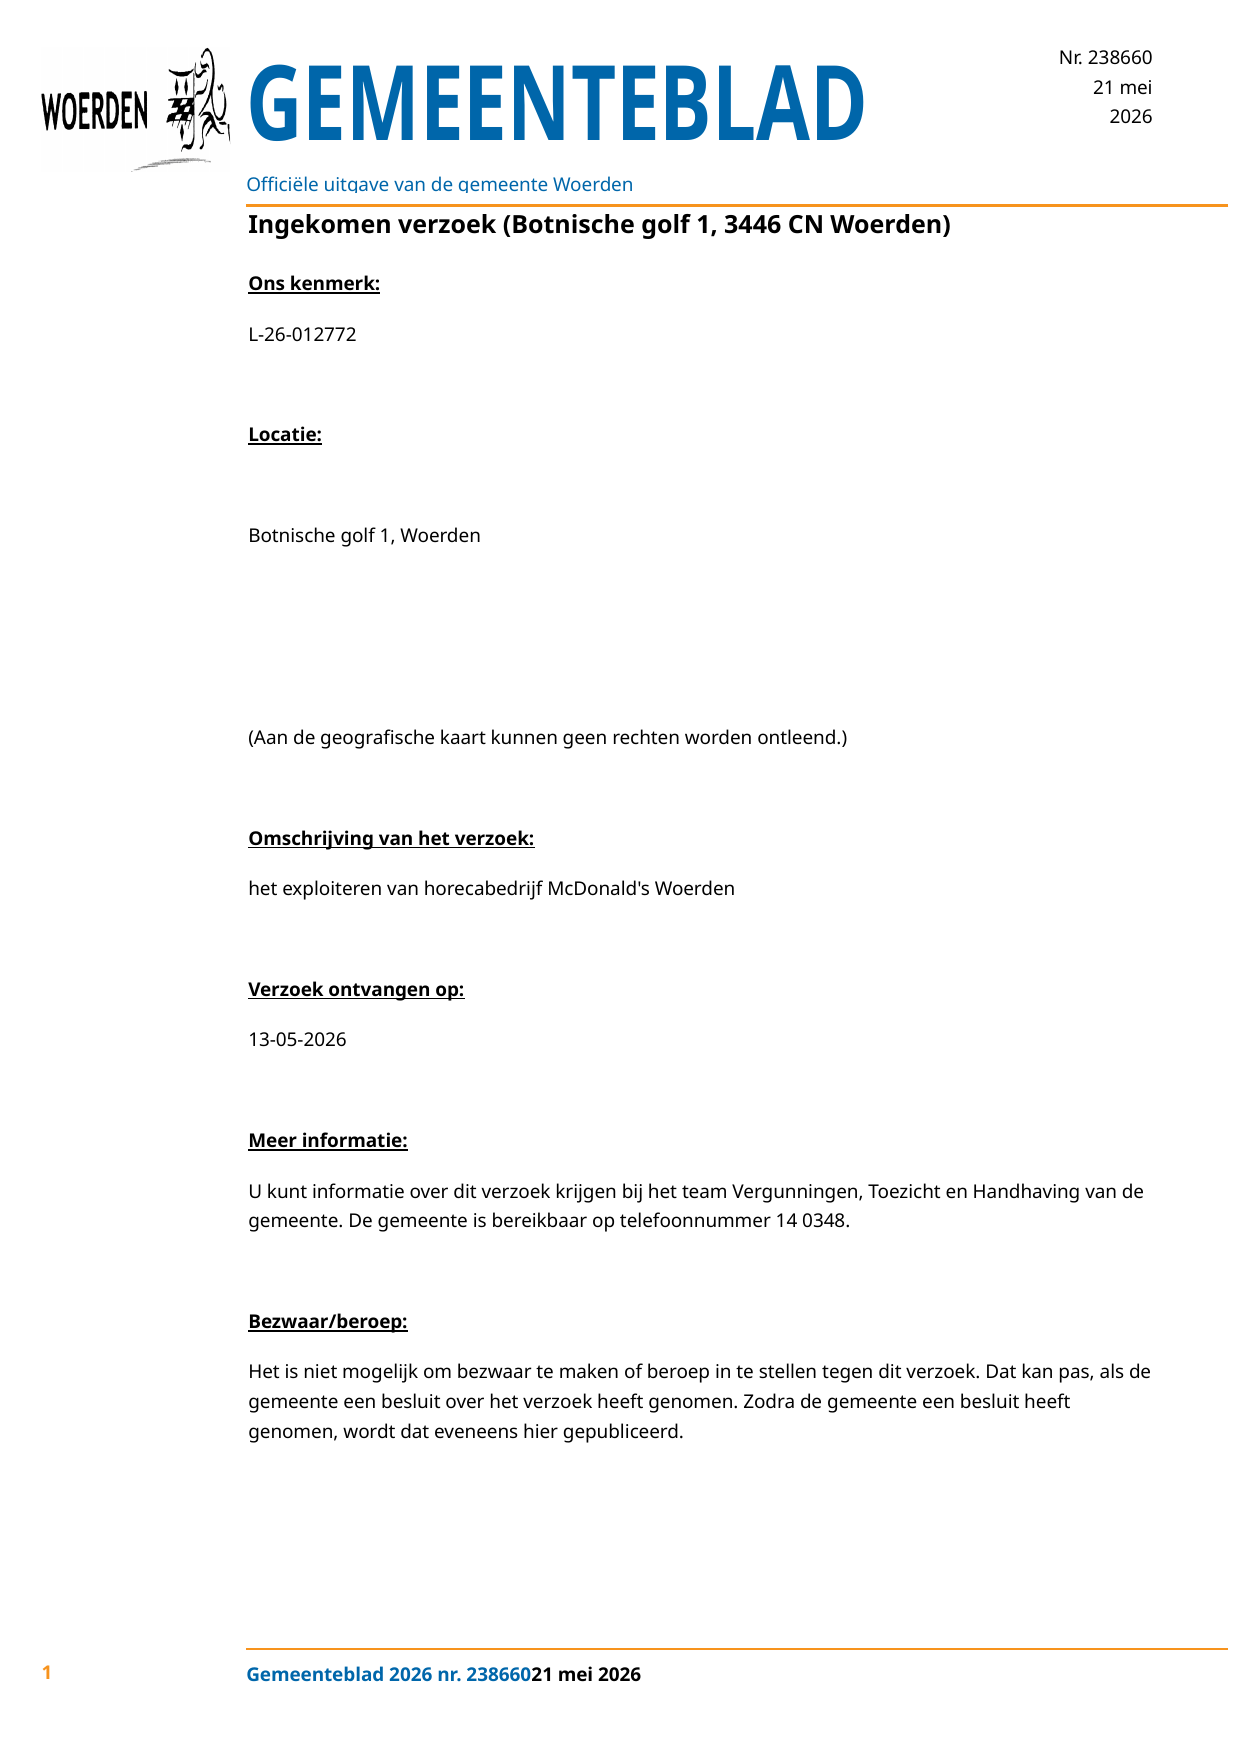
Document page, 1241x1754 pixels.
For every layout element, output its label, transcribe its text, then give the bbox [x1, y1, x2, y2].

text Locatie: [248, 422, 1152, 447]
text Ingekomen verzoek (Botnische golf 1, 3446 CN Woerden) [248, 207, 1152, 241]
text (Aan de geografische kaart kunnen geen rechten worden ontleend.) [248, 724, 1152, 750]
text Verzoek ontvangen op: [248, 976, 1152, 1002]
text Bezwaar/beroep: [248, 1308, 1152, 1334]
text Botnische golf 1, Woerden [248, 522, 1152, 548]
text Ons kenmerk: [248, 270, 1152, 296]
text het exploiteren van horecabedrijf McDonald's Woerden [248, 875, 1152, 901]
text U kunt informatie over dit verzoek krijgen bij het team Vergunningen, Toezicht en Handhaving van de gemeente. De gemeente is bereikbaar op telefoonnummer 14 0348. [248, 1178, 1152, 1233]
text Meer informatie: [248, 1127, 1152, 1153]
text 13-05-2026 [248, 1027, 1152, 1052]
picture [41, 47, 231, 172]
text Omschrijving van het verzoek: [248, 825, 1152, 851]
text L-26-012772 [248, 321, 1152, 346]
text Het is niet mogelijk om bezwaar te maken of beroep in te stellen tegen dit verzoek. Dat kan pas, als de gemeente een besluit over het verzoek heeft genomen. Zodra de gemeente een besluit heeft genomen, wordt dat eveneens hier gepubliceerd. [248, 1359, 1152, 1443]
